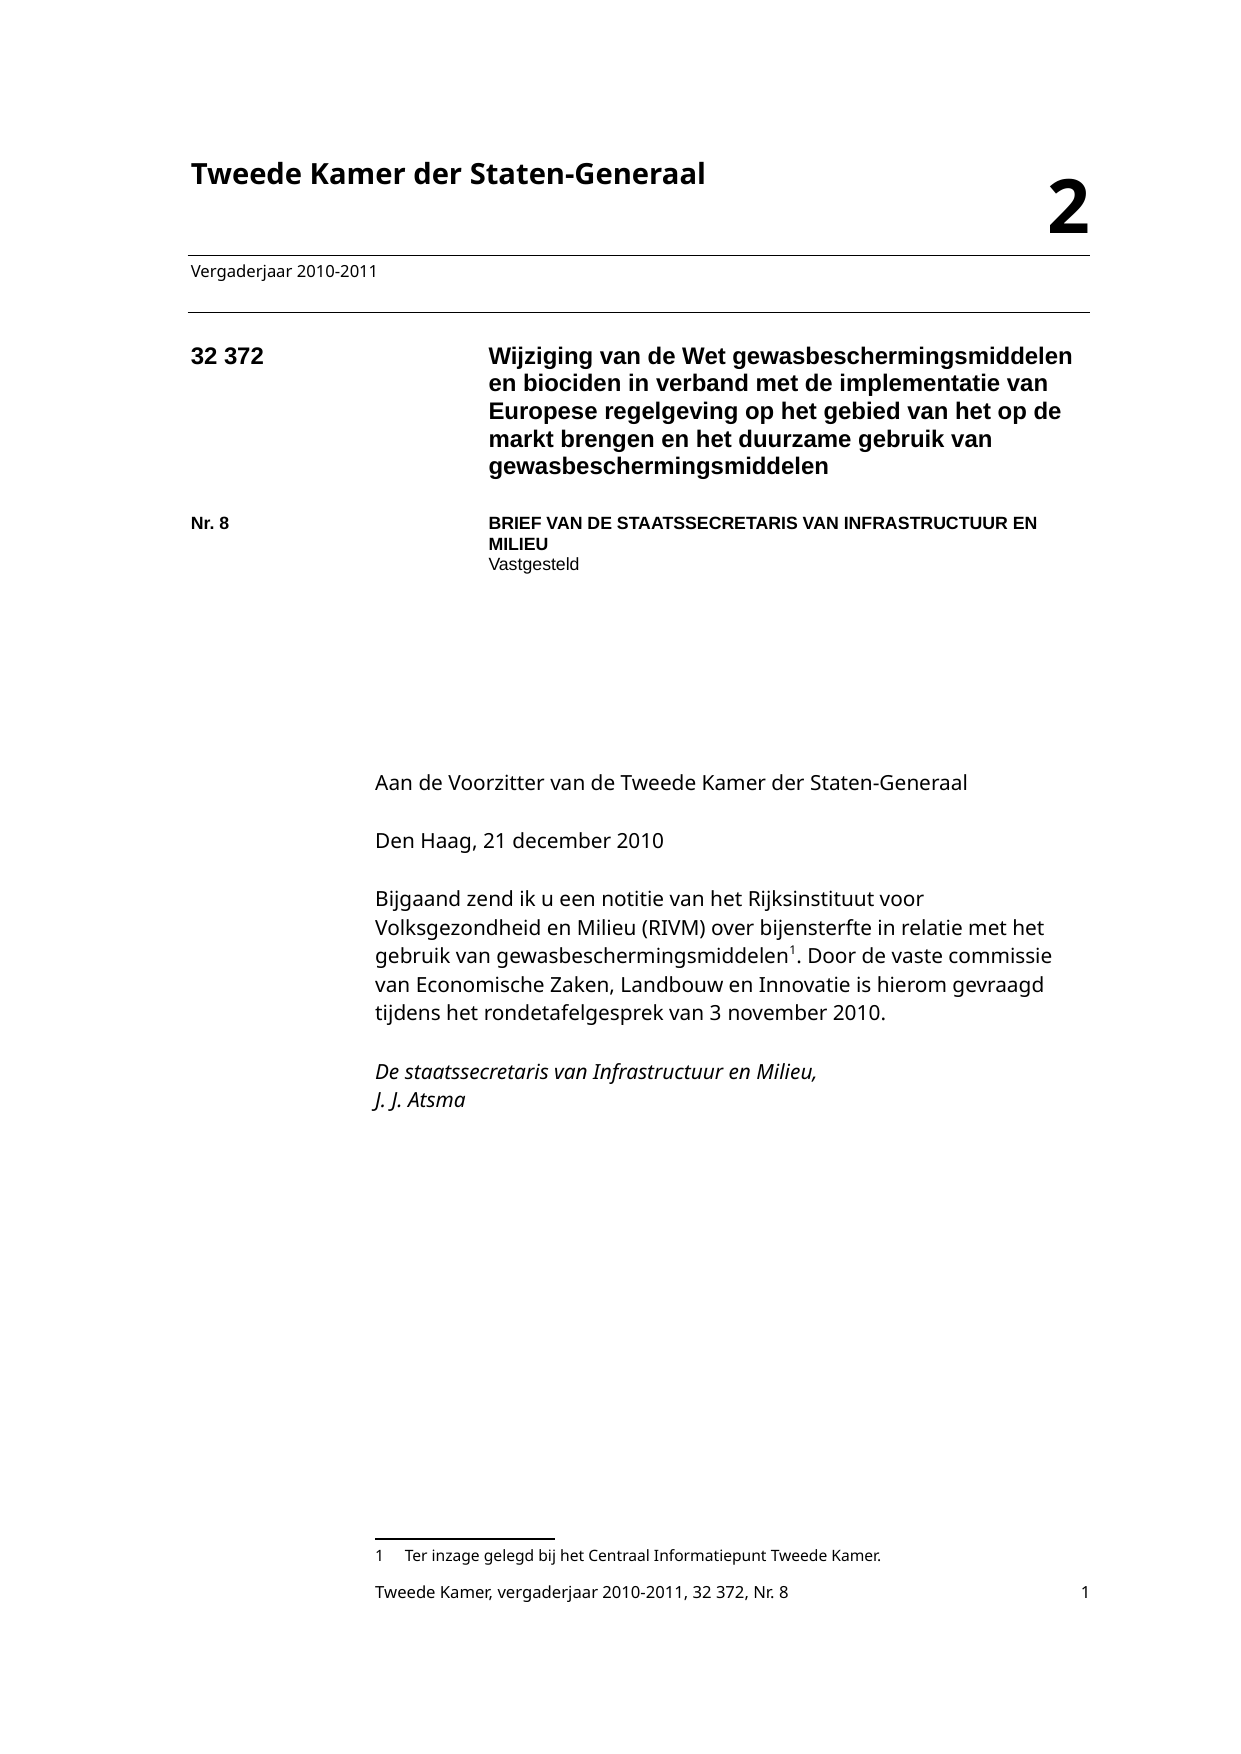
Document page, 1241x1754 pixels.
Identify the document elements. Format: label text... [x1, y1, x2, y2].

table_cell Vergaderjaar 2010-2011 [188, 256, 485, 312]
table_header 2 [910, 150, 1090, 255]
table_cell [485, 256, 1090, 312]
table_cell [485, 313, 1090, 339]
table_cell [188, 313, 485, 339]
table_cell Nr. 8 [188, 510, 485, 649]
table_cell 32 372 [188, 339, 485, 510]
table_cell BRIEF VAN DE STAATSSECRETARIS VAN INFRASTRUCTUUR EN MILIEU Vastgesteld [485, 510, 1090, 649]
text Den Haag, 21 december 2010 [375, 826, 1090, 854]
text Bijgaand zend ik u een notitie van het Rijksinstituut voor Volksgezondheid en Milieu (RIVM) over bijensterfte in relatie met het gebruik van gewasbeschermingsmiddelen. Door de vaste commissie van Economische Zaken, Landbouw en Innovatie is hierom gevraagd tijdens het rondetafelgesprek van 3 november 2010. [375, 884, 1090, 1027]
table_cell Wijziging van de Wet gewasbeschermingsmiddelen en biociden in verband met de implementatie van Europese regelgeving op het gebied van het op de markt brengen en het duurzame gebruik van gewasbeschermingsmiddelen [485, 339, 1090, 510]
text Aan de Voorzitter van de Tweede Kamer der Staten-Generaal [375, 768, 1090, 796]
text De staatssecretaris van Infrastructuur en Milieu, [375, 1057, 1090, 1085]
table_header Tweede Kamer der Staten-Generaal [188, 150, 909, 255]
text J. J. Atsma [375, 1085, 1090, 1114]
text Ter inzage gelegd bij het Centraal Informatiepunt Tweede Kamer. [375, 1538, 1090, 1566]
